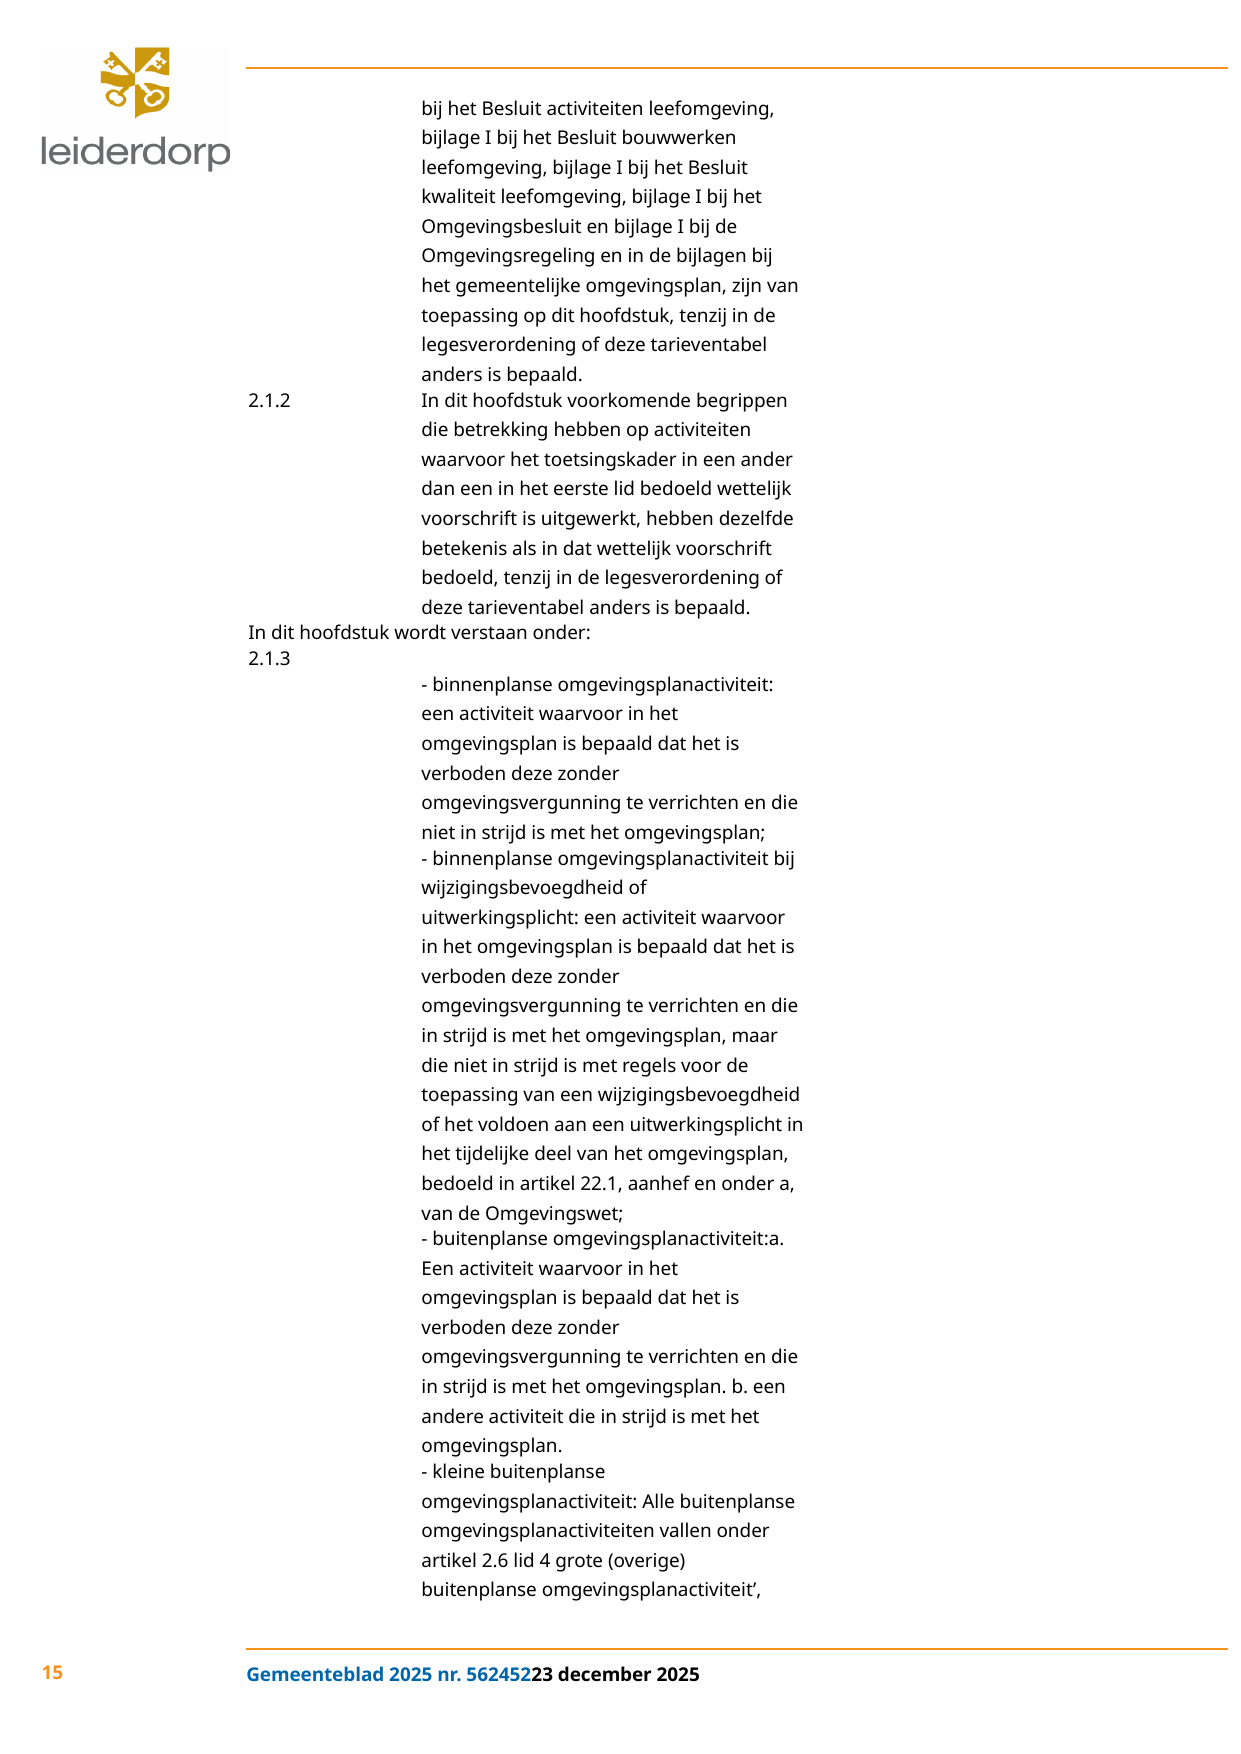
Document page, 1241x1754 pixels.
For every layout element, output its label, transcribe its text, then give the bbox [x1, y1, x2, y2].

table_cell [979, 1225, 1152, 1458]
table_cell [979, 387, 1152, 619]
table_cell [805, 645, 978, 671]
table_cell [979, 671, 1152, 845]
table_cell In dit hoofdstuk voorkomende begrippen die betrekking hebben op activiteiten waarvoor het toetsingskader in een ander dan een in het eerste lid bedoeld wettelijk voorschrift is uitgewerkt, hebben dezelfde betekenis als in dat wettelijk voorschrift bedoeld, tenzij in de legesverordening of deze tarieventabel anders is bepaald. [421, 387, 805, 619]
table_cell [248, 845, 421, 1225]
table_cell [979, 1458, 1152, 1602]
table_cell - binnenplanse omgevingsplanactiviteit bij wijzigingsbevoegdheid of uitwerkingsplicht: een activiteit waarvoor in het omgevingsplan is bepaald dat het is verboden deze zonder omgevingsvergunning te verrichten en die in strijd is met het omgevingsplan, maar die niet in strijd is met regels voor de toepassing van een wijzigingsbevoegdheid of het voldoen aan een uitwerkingsplicht in het tijdelijke deel van het omgevingsplan, bedoeld in artikel 22.1, aanhef en onder a, van de Omgevingswet; [421, 845, 805, 1225]
table_cell [979, 645, 1152, 671]
table_cell [979, 95, 1152, 387]
picture [41, 47, 231, 172]
table_cell [979, 845, 1152, 1225]
table_cell [805, 845, 978, 1225]
table_cell [805, 1458, 978, 1602]
table_cell [805, 95, 978, 387]
table_cell In dit hoofdstuk wordt verstaan onder: [248, 620, 978, 645]
table_cell - binnenplanse omgevingsplanactiviteit: een activiteit waarvoor in het omgevingsplan is bepaald dat het is verboden deze zonder omgevingsvergunning te verrichten en die niet in strijd is met het omgevingsplan; [421, 671, 805, 845]
table_cell - kleine buitenplanse omgevingsplanactiviteit: Alle buitenplanse omgevingsplanactiviteiten vallen onder artikel 2.6 lid 4 grote (overige) buitenplanse omgevingsplanactiviteit’, [421, 1458, 805, 1602]
table_cell 2.1.3 [248, 645, 421, 671]
table_cell [248, 95, 421, 387]
table_cell [248, 1458, 421, 1602]
table_cell [421, 645, 805, 671]
table_cell bij het Besluit activiteiten leefomgeving, bijlage I bij het Besluit bouwwerken leefomgeving, bijlage I bij het Besluit kwaliteit leefomgeving, bijlage I bij het Omgevingsbesluit en bijlage I bij de Omgevingsregeling en in de bijlagen bij het gemeentelijke omgevingsplan, zijn van toepassing op dit hoofdstuk, tenzij in de legesverordening of deze tarieventabel anders is bepaald. [421, 95, 805, 387]
table_cell [248, 1225, 421, 1458]
table_cell 2.1.2 [248, 387, 421, 619]
table_cell [248, 671, 421, 845]
table_cell [805, 387, 978, 619]
table_cell [805, 1225, 978, 1458]
table_cell [805, 671, 978, 845]
table_cell - buitenplanse omgevingsplanactiviteit:a. Een activiteit waarvoor in het omgevingsplan is bepaald dat het is verboden deze zonder omgevingsvergunning te verrichten en die in strijd is met het omgevingsplan. b. een andere activiteit die in strijd is met het omgevingsplan. [421, 1225, 805, 1458]
